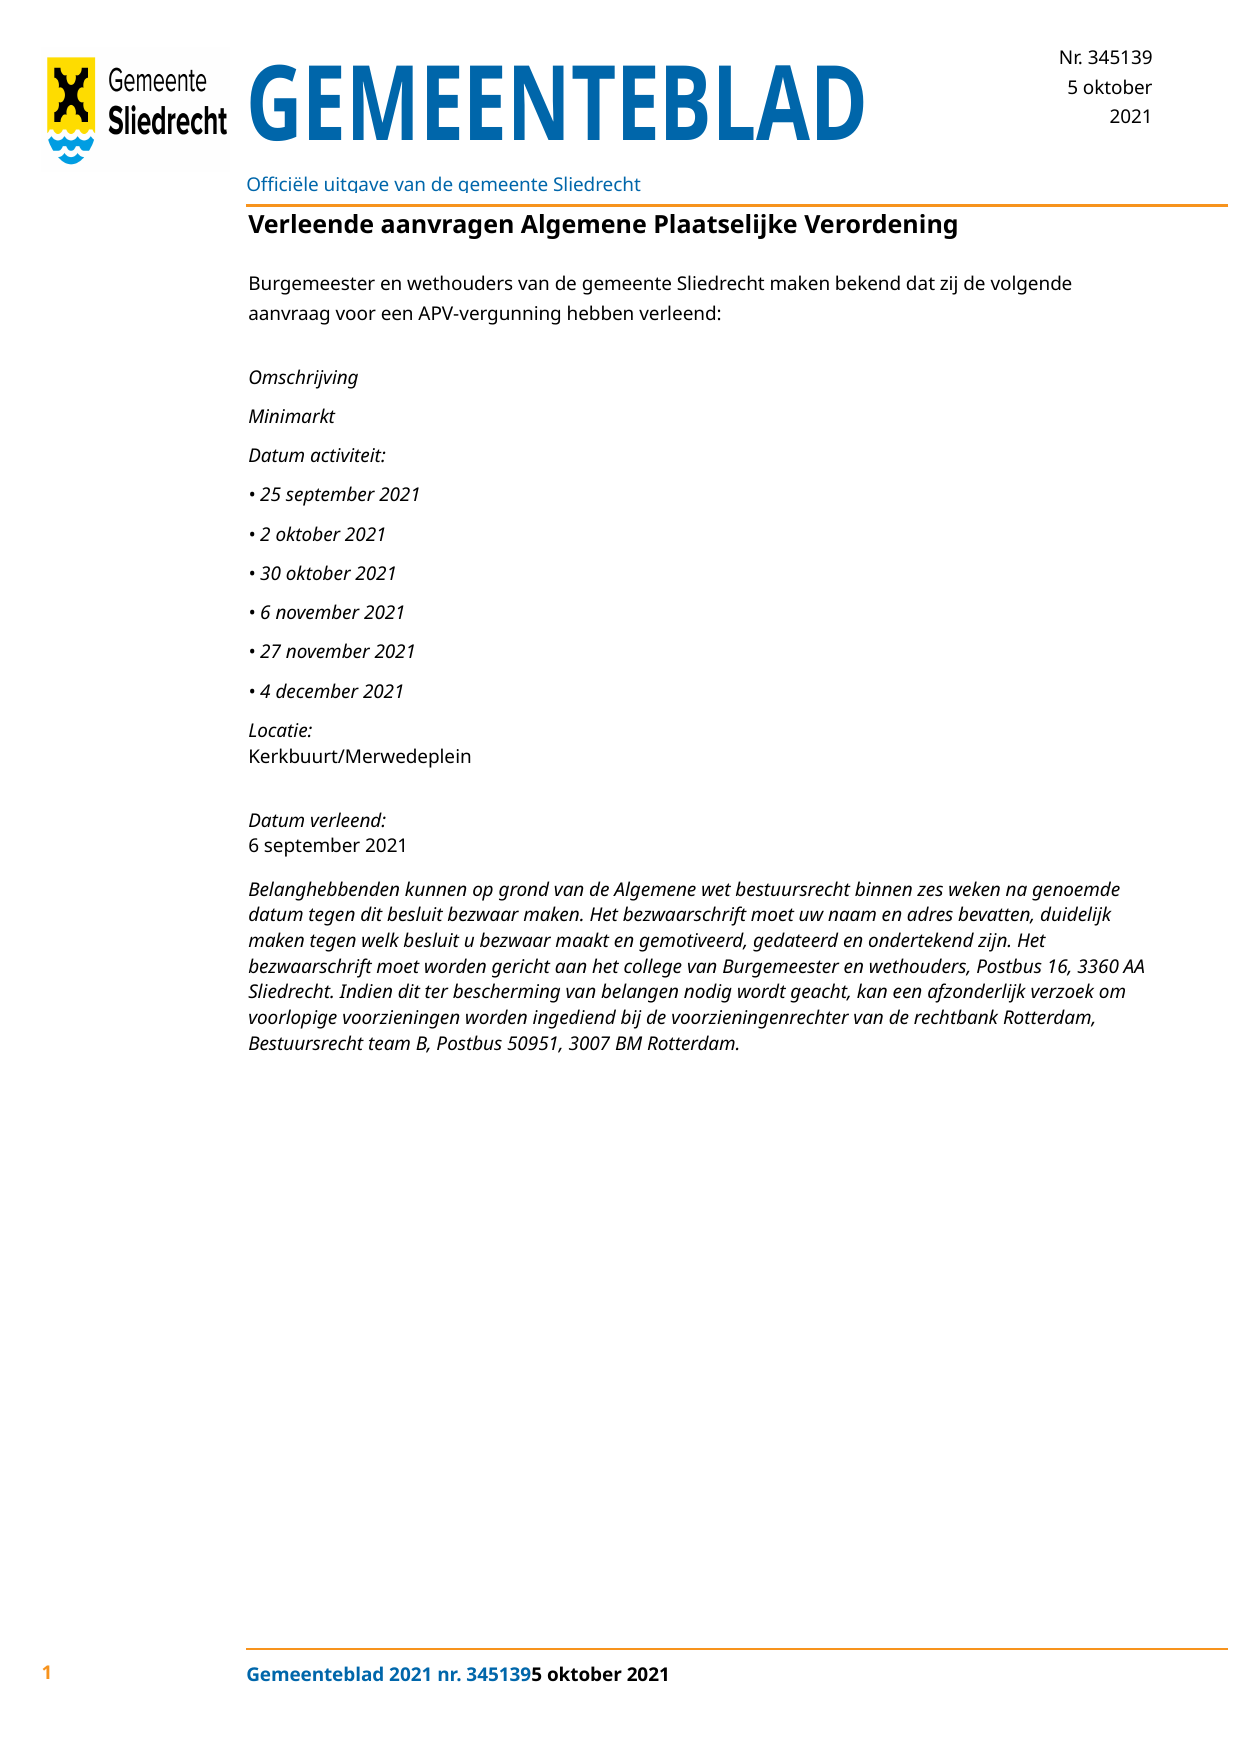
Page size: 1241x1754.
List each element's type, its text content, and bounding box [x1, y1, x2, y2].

text • 25 september 2021 [248, 482, 1152, 507]
text Kerkbuurt/Merwedeplein [248, 743, 1152, 769]
text • 2 oktober 2021 [248, 521, 1152, 547]
text 6 september 2021 [248, 833, 1152, 858]
text Verleende aanvragen Algemene Plaatselijke Verordening [248, 207, 1152, 241]
picture [41, 47, 231, 172]
text • 4 december 2021 [248, 678, 1152, 704]
text • 6 november 2021 [248, 599, 1152, 625]
text Belanghebbenden kunnen op grond van de Algemene wet bestuursrecht binnen zes weken na genoemde datum tegen dit besluit bezwaar maken. Het bezwaarschrift moet uw naam en adres bevatten, duidelijk maken tegen welk besluit u bezwaar maakt en gemotiveerd, gedateerd en ondertekend zijn. Het bezwaarschrift moet worden gericht aan het college van Burgemeester en wethouders, Postbus 16, 3360 AA Sliedrecht. Indien dit ter bescherming van belangen nodig wordt geacht, kan een afzonderlijk verzoek om voorlopige voorzieningen worden ingediend bij de voorzieningenrechter van de rechtbank Rotterdam, Bestuursrecht team B, Postbus 50951, 3007 BM Rotterdam. [248, 876, 1152, 1056]
text • 27 november 2021 [248, 639, 1152, 664]
text Datum activiteit: [248, 442, 1152, 468]
text Locatie: [248, 717, 1152, 743]
text Burgemeester en wethouders van de gemeente Sliedrecht maken bekend dat zij de volgende aanvraag voor een APV-vergunning hebben verleend: [248, 270, 1152, 326]
text Datum verleend: [248, 807, 1152, 833]
text Omschrijving [248, 364, 1152, 389]
text • 30 oktober 2021 [248, 560, 1152, 586]
text Minimarkt [248, 403, 1152, 429]
